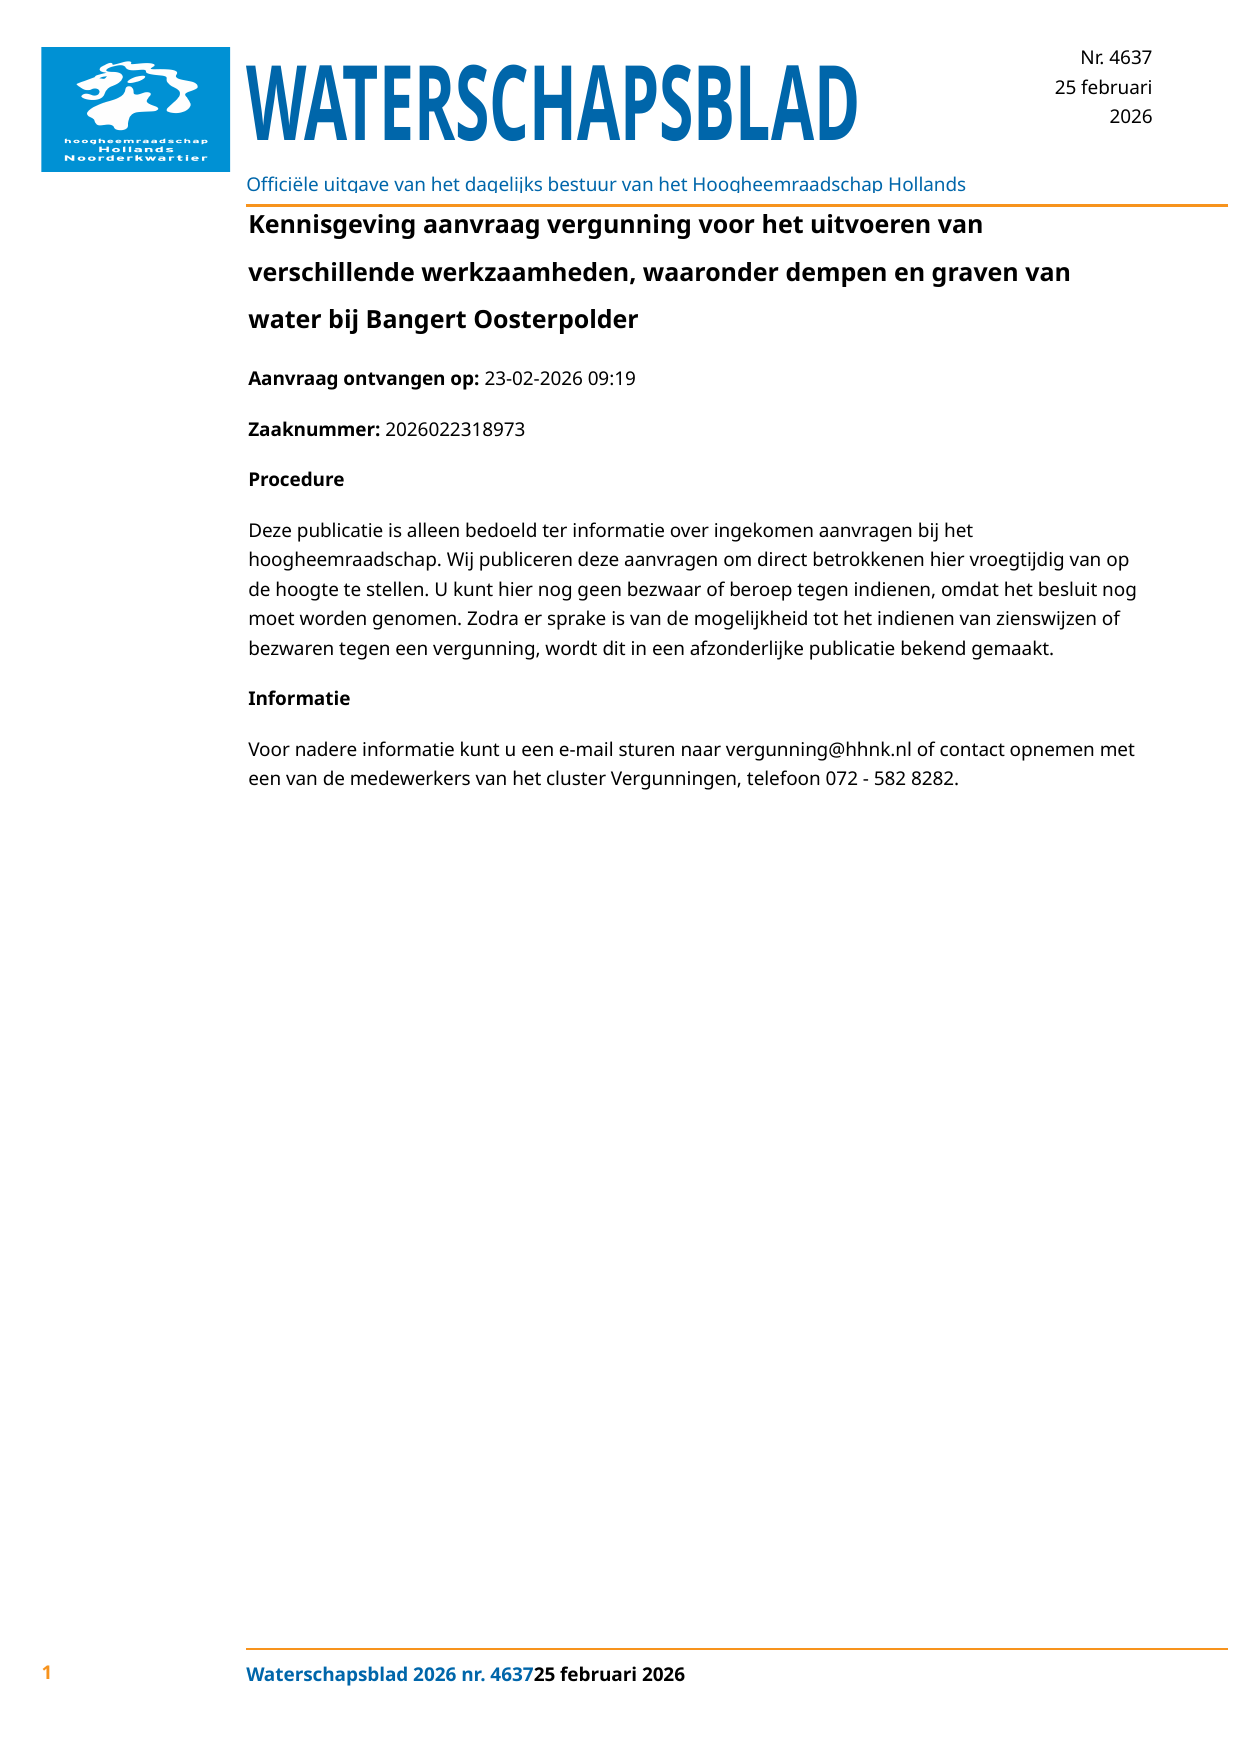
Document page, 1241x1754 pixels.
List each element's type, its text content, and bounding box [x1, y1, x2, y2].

picture [78, 64, 122, 99]
picture [118, 62, 197, 112]
picture [129, 76, 144, 82]
text Procedure [248, 466, 1152, 492]
text Informatie [248, 686, 1152, 711]
picture [88, 87, 157, 130]
text Zaaknummer: 2026022318973 [248, 416, 1152, 442]
text Deze publicatie is alleen bedoeld ter informatie over ingekomen aanvragen bij het hoogheemraadschap. Wij publiceren deze aanvragen om direct betrokkenen hier vroegtijdig van op de hoogte te stellen. U kunt hier nog geen bezwaar of beroep tegen indienen, omdat het besluit nog moet worden genomen. Zodra er sprake is van de mogelijkheid tot het indienen van zienswijzen of bezwaren tegen een vergunning, wordt dit in een afzonderlijke publicatie bekend gemaakt. [248, 517, 1152, 661]
text Voor nadere informatie kunt u een e-mail sturen naar vergunning@hhnk.nl of contact opnemen met een van de medewerkers van het cluster Vergunningen, telefoon 072 - 582 8282. [248, 736, 1152, 791]
text Aanvraag ontvangen op: 23-02-2026 09:19 [248, 366, 1152, 391]
text Kennisgeving aanvraag vergunning voor het uitvoeren van verschillende werkzaamheden, waaronder dempen en graven van water bij Bangert Oosterpolder [248, 207, 1152, 336]
